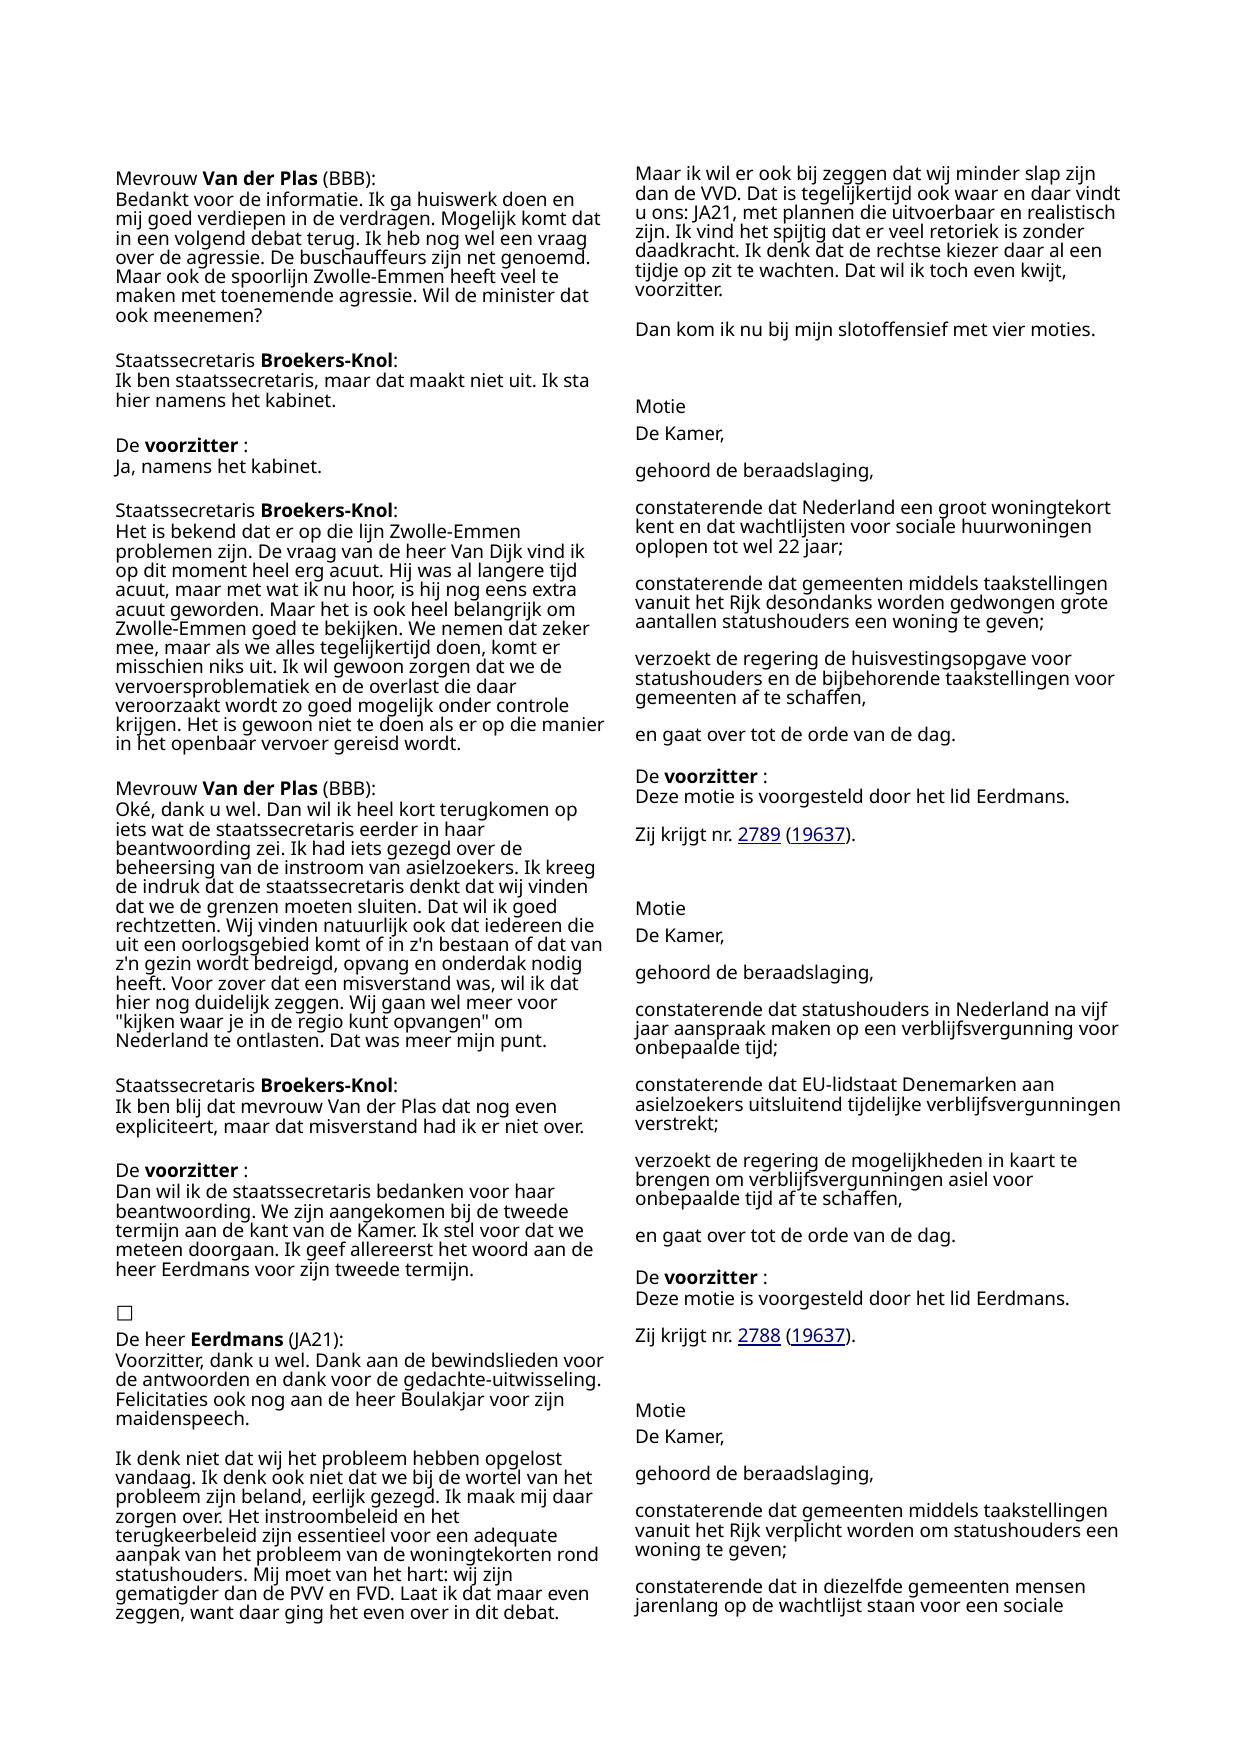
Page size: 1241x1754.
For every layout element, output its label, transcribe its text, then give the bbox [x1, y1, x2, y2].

text Oké, dank u wel. Dan wil ik heel kort terugkomen op iets wat de staatssecretaris eerder in haar beantwoording zei. Ik had iets gezegd over de beheersing van de instroom van asielzoekers. Ik kreeg de indruk dat de staatssecretaris denkt dat wij vinden dat we de grenzen moeten sluiten. Dat wil ik goed rechtzetten. Wij vinden natuurlijk ook dat iedereen die uit een oorlogsgebied komt of in z'n bestaan of dat van z'n gezin wordt bedreigd, opvang en onderdak nodig heeft. Voor zover dat een misverstand was, wil ik dat hier nog duidelijk zeggen. Wij gaan wel meer voor "kijken waar je in de regio kunt opvangen" om Nederland te ontlasten. Dat was meer mijn punt. [115, 801, 605, 1052]
text De Kamer, [635, 1428, 1125, 1448]
text en gaat over tot de orde van de dag. [635, 726, 1125, 745]
text Dan wil ik de staatssecretaris bedanken voor haar beantwoording. We zijn aangekomen bij de tweede termijn aan de kant van de Kamer. Ik stel voor dat we meteen doorgaan. Ik geef allereerst het woord aan de heer Eerdmans voor zijn tweede termijn. [115, 1183, 605, 1280]
text constaterende dat gemeenten middels taakstellingen vanuit het Rijk verplicht worden om statushouders een woning te geven; [635, 1502, 1125, 1560]
text Dan kom ik nu bij mijn slotoffensief met vier moties. [635, 321, 1125, 340]
text Ja, namens het kabinet. [115, 458, 605, 477]
text De voorzitter : [115, 432, 605, 458]
text Deze motie is voorgesteld door het lid Eerdmans. [635, 788, 1125, 808]
text Staatssecretaris Broekers-Knol: [115, 498, 605, 523]
text Maar ik wil er ook bij zeggen dat wij minder slap zijn dan de VVD. Dat is tegelijkertijd ook waar en daar vindt u ons: JA21, met plannen die uitvoerbaar en realistisch zijn. Ik vind het spijtig dat er veel retoriek is zonder daadkracht. Ik denk dat de rechtse kiezer daar al een tijdje op zit te wachten. Dat wil ik toch even kwijt, voorzitter. [635, 165, 1125, 300]
text De heer Eerdmans (JA21): [115, 1326, 605, 1352]
text en gaat over tot de orde van de dag. [635, 1227, 1125, 1247]
text Ik ben blij dat mevrouw Van der Plas dat nog even expliciteert, maar dat misverstand had ik er niet over. [115, 1098, 605, 1137]
text gehoord de beraadslaging, [635, 462, 1125, 482]
text Deze motie is voorgesteld door het lid Eerdmans. [635, 1290, 1125, 1309]
text De voorzitter : [115, 1158, 605, 1183]
text Zij krijgt nr. 2789 (19637). [635, 826, 1125, 845]
text Ik denk niet dat wij het probleem hebben opgelost vandaag. Ik denk ook niet dat we bij de wortel van het probleem zijn beland, eerlijk gezegd. Ik maak mij daar zorgen over. Het instroombeleid en het terugkeerbeleid zijn essentieel voor een adequate aanpak van het probleem van de woningtekorten rond statushouders. Mij moet van het hart: wij zijn gematigder dan de PVV en FVD. Laat ik dat maar even zeggen, want daar ging het even over in dit debat. [115, 1450, 605, 1623]
text Voorzitter, dank u wel. Dank aan de bewindslieden voor de antwoorden en dank voor de gedachte-uitwisseling. Felicitaties ook nog aan de heer Boulakjar voor zijn maidenspeech. [115, 1352, 605, 1429]
text ⬜ [115, 1301, 605, 1326]
text constaterende dat Nederland een groot woningtekort kent en dat wachtlijsten voor sociale huurwoningen oplopen tot wel 22 jaar; [635, 499, 1125, 557]
text constaterende dat in diezelfde gemeenten mensen jarenlang op de wachtlijst staan voor een sociale [635, 1578, 1125, 1616]
text Bedankt voor de informatie. Ik ga huiswerk doen en mij goed verdiepen in de verdragen. Mogelijk komt dat in een volgend debat terug. Ik heb nog wel een vraag over de agressie. De buschauffeurs zijn net genoemd. Maar ook de spoorlijn Zwolle-Emmen heeft veel te maken met toenemende agressie. Wil de minister dat ook meenemen? [115, 191, 605, 326]
text Motie [635, 394, 1125, 419]
text gehoord de beraadslaging, [635, 964, 1125, 983]
text Motie [635, 895, 1125, 921]
text De Kamer, [635, 927, 1125, 946]
text verzoekt de regering de mogelijkheden in kaart te brengen om verblijfsvergunningen asiel voor onbepaalde tijd af te schaffen, [635, 1152, 1125, 1210]
text De voorzitter : [635, 1264, 1125, 1290]
text Zij krijgt nr. 2788 (19637). [635, 1327, 1125, 1346]
text Staatssecretaris Broekers-Knol: [115, 347, 605, 372]
text De Kamer, [635, 425, 1125, 444]
text Mevrouw Van der Plas (BBB): [115, 165, 605, 191]
text Staatssecretaris Broekers-Knol: [115, 1073, 605, 1098]
text verzoekt de regering de huisvestingsopgave voor statushouders en de bijbehorende taakstellingen voor gemeenten af te schaffen, [635, 650, 1125, 708]
text Het is bekend dat er op die lijn Zwolle-Emmen problemen zijn. De vraag van de heer Van Dijk vind ik op dit moment heel erg acuut. Hij was al langere tijd acuut, maar met wat ik nu hoor, is hij nog eens extra acuut geworden. Maar het is ook heel belangrijk om Zwolle-Emmen goed te bekijken. We nemen dat zeker mee, maar als we alles tegelijkertijd doen, komt er misschien niks uit. Ik wil gewoon zorgen dat we de vervoersproblematiek en de overlast die daar veroorzaakt wordt zo goed mogelijk onder controle krijgen. Het is gewoon niet te doen als er op die manier in het openbaar vervoer gereisd wordt. [115, 523, 605, 755]
text Mevrouw Van der Plas (BBB): [115, 776, 605, 801]
text Ik ben staatssecretaris, maar dat maakt niet uit. Ik sta hier namens het kabinet. [115, 372, 605, 411]
text constaterende dat statushouders in Nederland na vijf jaar aanspraak maken op een verblijfsvergunning voor onbepaalde tijd; [635, 1001, 1125, 1059]
text De voorzitter : [635, 763, 1125, 788]
text constaterende dat gemeenten middels taakstellingen vanuit het Rijk desondanks worden gedwongen grote aantallen statushouders een woning te geven; [635, 575, 1125, 633]
text gehoord de beraadslaging, [635, 1465, 1125, 1485]
text constaterende dat EU-lidstaat Denemarken aan asielzoekers uitsluitend tijdelijke verblijfsvergunningen verstrekt; [635, 1076, 1125, 1134]
text Motie [635, 1397, 1125, 1422]
